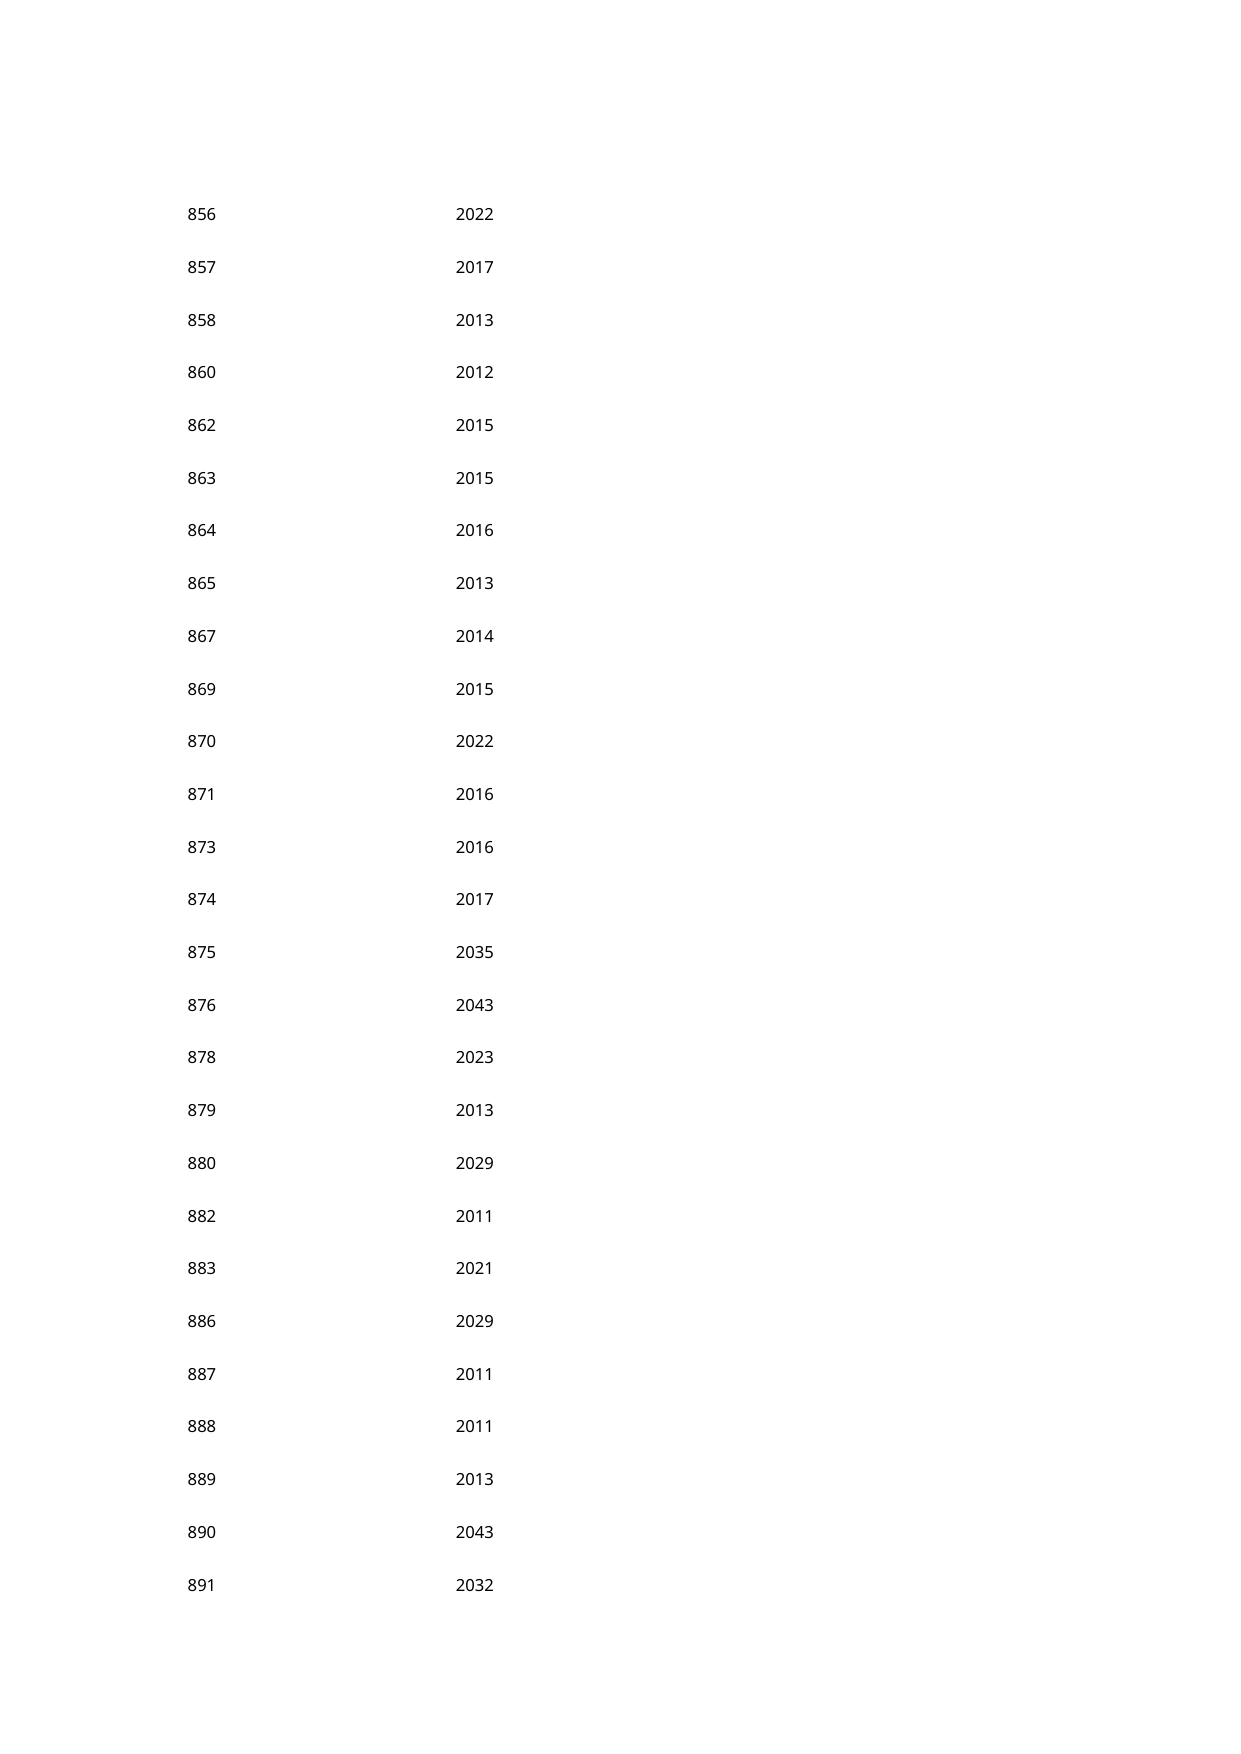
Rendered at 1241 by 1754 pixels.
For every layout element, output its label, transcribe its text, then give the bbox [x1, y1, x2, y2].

table_cell 2043 [456, 1520, 1053, 1573]
table_cell 2029 [456, 1310, 1053, 1362]
table_cell 2029 [456, 1151, 1053, 1204]
table_cell 2013 [456, 1468, 1053, 1520]
table_cell 2016 [456, 519, 1053, 572]
table_cell 2017 [456, 888, 1053, 941]
table_cell 867 [188, 624, 456, 677]
table_cell 886 [188, 1310, 456, 1362]
table_cell 887 [188, 1362, 456, 1415]
table_cell 2013 [456, 1099, 1053, 1151]
table_cell [188, 150, 456, 203]
table_cell 882 [188, 1204, 456, 1257]
table_cell 2015 [456, 677, 1053, 730]
table_cell 2035 [456, 941, 1053, 993]
table_cell 890 [188, 1520, 456, 1573]
table_cell 2011 [456, 1415, 1053, 1468]
table_cell 870 [188, 730, 456, 782]
table_cell 2043 [456, 993, 1053, 1046]
table_cell 2012 [456, 361, 1053, 413]
table_cell 2016 [456, 783, 1053, 835]
table_cell 878 [188, 1046, 456, 1099]
table_cell 883 [188, 1257, 456, 1309]
table_cell 869 [188, 677, 456, 730]
table_cell 875 [188, 941, 456, 993]
table_cell 889 [188, 1468, 456, 1520]
table_cell 2015 [456, 466, 1053, 519]
table_cell 2013 [456, 572, 1053, 624]
table_cell 2011 [456, 1362, 1053, 1415]
table_cell 2023 [456, 1046, 1053, 1099]
table_cell 2015 [456, 414, 1053, 466]
table_cell 858 [188, 308, 456, 361]
table_cell 2021 [456, 1257, 1053, 1309]
table_cell 880 [188, 1151, 456, 1204]
table_cell 2022 [456, 730, 1053, 782]
table_cell 888 [188, 1415, 456, 1468]
table_cell 2032 [456, 1573, 1053, 1596]
table_cell 864 [188, 519, 456, 572]
table_cell 871 [188, 783, 456, 835]
table_cell 856 [188, 203, 456, 255]
table_cell 2011 [456, 1204, 1053, 1257]
table_cell 860 [188, 361, 456, 413]
table_cell 891 [188, 1573, 456, 1596]
table_cell 2016 [456, 835, 1053, 888]
table_cell [456, 150, 1053, 203]
table_cell 2014 [456, 624, 1053, 677]
table_cell 863 [188, 466, 456, 519]
table_cell 2017 [456, 255, 1053, 308]
table_cell 879 [188, 1099, 456, 1151]
table_cell 873 [188, 835, 456, 888]
table_cell 865 [188, 572, 456, 624]
table_cell 862 [188, 414, 456, 466]
table_cell 876 [188, 993, 456, 1046]
table_cell 2022 [456, 203, 1053, 255]
table_cell 2013 [456, 308, 1053, 361]
table_cell 874 [188, 888, 456, 941]
table_cell 857 [188, 255, 456, 308]
